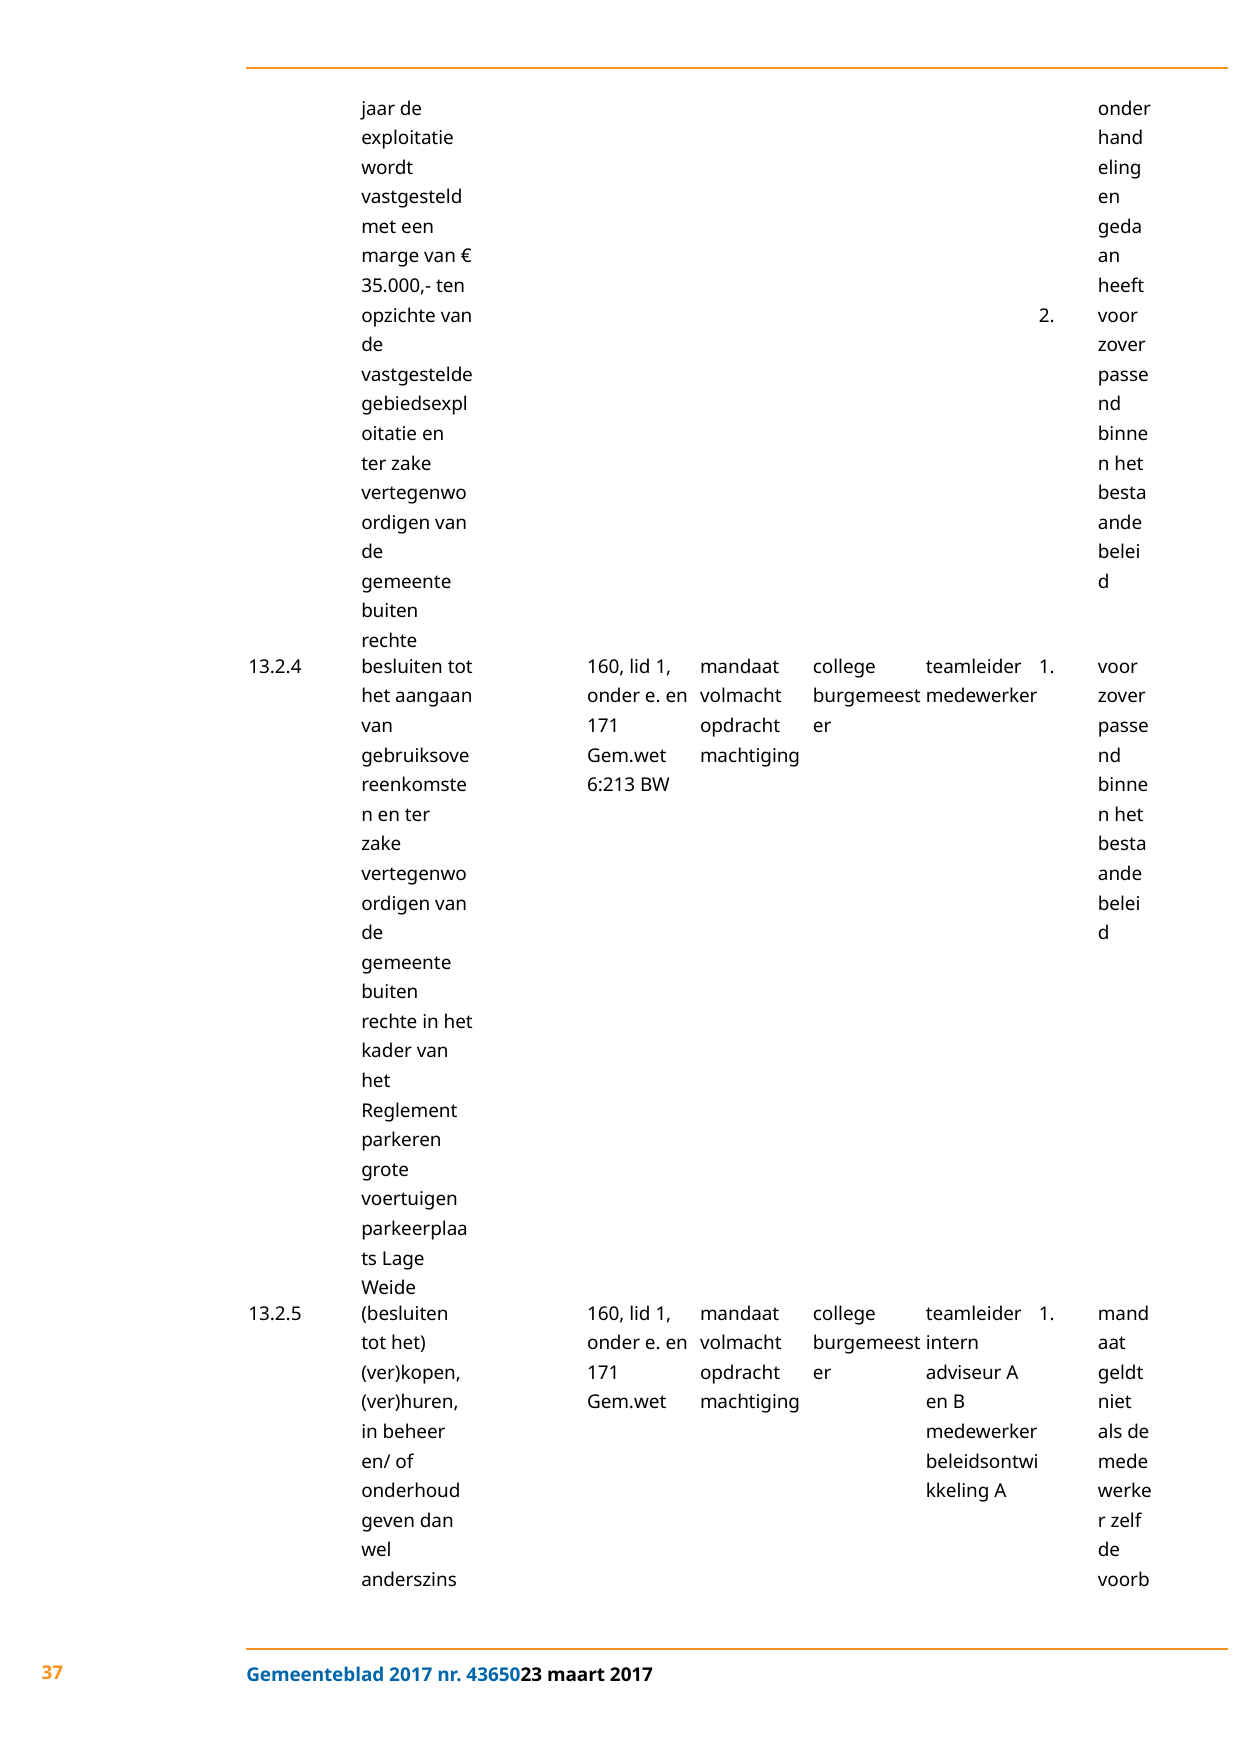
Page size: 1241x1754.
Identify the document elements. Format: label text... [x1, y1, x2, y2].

table_cell 160, lid 1, onder e. en 171 Gem.wet 6:213 BW [587, 653, 700, 1300]
table_cell mandaat volmacht opdracht machtiging [700, 653, 813, 1300]
table_cell [700, 95, 813, 653]
table_cell 160, lid 1, onder e. en 171 Gem.wet [587, 1300, 700, 1592]
table_cell 13.2.4 [248, 653, 361, 1300]
table_cell 13.2.5 [248, 1300, 361, 1592]
table_cell mandaat volmacht opdracht machtiging [700, 1300, 813, 1592]
table_cell voor zover passend binnen het bestaande beleid [1039, 653, 1152, 1300]
table_cell [587, 95, 700, 653]
table_cell [474, 1300, 587, 1592]
table_cell besluiten tot het aangaan van gebruiksovereenkomsten en ter zake vertegenwoordigen van de gemeente buiten rechte in het kader van het Reglement parkeren grote voertuigen parkeerplaats Lage Weide [361, 653, 474, 1300]
table_cell [813, 95, 926, 653]
table_cell [926, 95, 1038, 653]
table_cell jaar de exploitatie wordt vastgesteld met een marge van € 35.000,- ten opzichte van de vastgestelde gebiedsexploitatie en ter zake vertegenwoordigen van de gemeente buiten rechte [361, 95, 474, 653]
picture [41, 47, 231, 172]
table_cell [474, 95, 587, 653]
table_cell college burgemeester [813, 653, 926, 1300]
table_cell college burgemeester [813, 1300, 926, 1592]
table_cell teamleider medewerker [926, 653, 1038, 1300]
table_cell [248, 95, 361, 653]
table_cell mandaat geldt niet als de medewerker zelf de voorb [1039, 1300, 1152, 1592]
table_cell teamleider intern adviseur A en B medewerker beleidsontwikkeling A [926, 1300, 1038, 1592]
table_cell onderhandelingen gedaan heeft voor zover passend binnen het bestaande beleid [1039, 95, 1152, 653]
table_cell [474, 653, 587, 1300]
table_cell (besluiten tot het) (ver)kopen, (ver)huren, in beheer en/ of onderhoud geven dan wel anderszins [361, 1300, 474, 1592]
